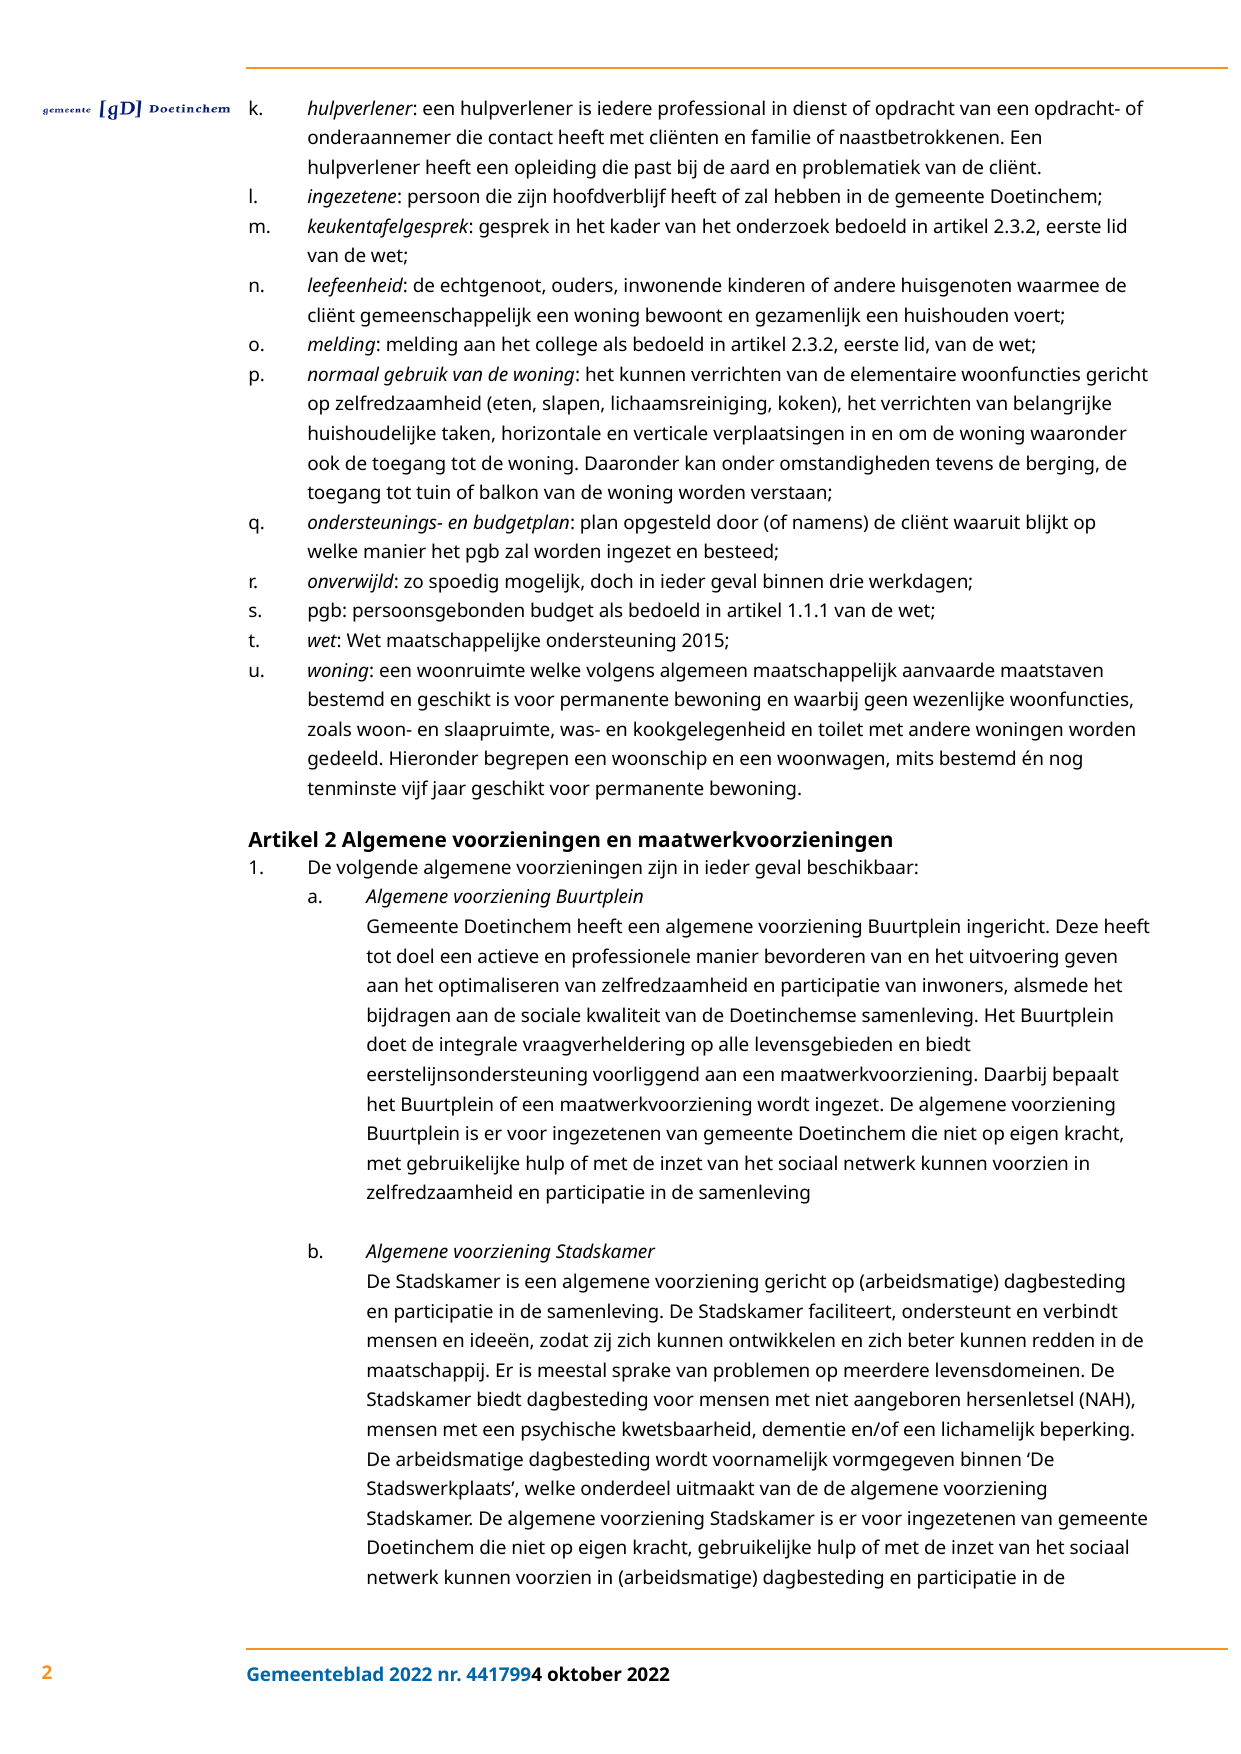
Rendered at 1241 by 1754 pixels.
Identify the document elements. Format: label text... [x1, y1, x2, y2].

text Artikel 2 Algemene voorzieningen en maatwerkvoorzieningen [248, 826, 1152, 854]
list ondersteunings- en budgetplan: plan opgesteld door (of namens) de cliënt waaruit blijkt op welke manier het pgb zal worden ingezet en besteed; [248, 509, 1152, 564]
list melding: melding aan het college als bedoeld in artikel 2.3.2, eerste lid, van de wet; [248, 331, 1152, 357]
list leefeenheid: de echtgenoot, ouders, inwonende kinderen of andere huisgenoten waarmee de cliënt gemeenschappelijk een woning bewoont en gezamenlijk een huishouden voert; [248, 272, 1152, 328]
list De volgende algemene voorzieningen zijn in ieder geval beschikbaar: [248, 854, 1152, 880]
list normaal gebruik van de woning: het kunnen verrichten van de elementaire woonfuncties gericht op zelfredzaamheid (eten, slapen, lichaamsreiniging, koken), het verrichten van belangrijke huishoudelijke taken, horizontale en verticale verplaatsingen in en om de woning waaronder ook de toegang tot de woning. Daaronder kan onder omstandigheden tevens de berging, de toegang tot tuin of balkon van de woning worden verstaan; [248, 361, 1152, 505]
list De Stadskamer is een algemene voorziening gericht op (arbeidsmatige) dagbesteding en participatie in de samenleving. De Stadskamer faciliteert, ondersteunt en verbindt mensen en ideeën, zodat zij zich kunnen ontwikkelen en zich beter kunnen redden in de maatschappij. Er is meestal sprake van problemen op meerdere levensdomeinen. De Stadskamer biedt dagbesteding voor mensen met niet aangeboren hersenletsel (NAH), mensen met een psychische kwetsbaarheid, dementie en/of een lichamelijk beperking. De arbeidsmatige dagbesteding wordt voornamelijk vormgegeven binnen ‘De Stadswerkplaats’, welke onderdeel uitmaakt van de de algemene voorziening Stadskamer. De algemene voorziening Stadskamer is er voor ingezetenen van gemeente Doetinchem die niet op eigen kracht, gebruikelijke hulp of met de inzet van het sociaal netwerk kunnen voorzien in (arbeidsmatige) dagbesteding en participatie in de [307, 1268, 1152, 1590]
list Gemeente Doetinchem heeft een algemene voorziening Buurtplein ingericht. Deze heeft tot doel een actieve en professionele manier bevorderen van en het uitvoering geven aan het optimaliseren van zelfredzaamheid en participatie van inwoners, alsmede het bijdragen aan de sociale kwaliteit van de Doetinchemse samenleving. Het Buurtplein doet de integrale vraagverheldering op alle levensgebieden en biedt eerstelijnsondersteuning voorliggend aan een maatwerkvoorziening. Daarbij bepaalt het Buurtplein of een maatwerkvoorziening wordt ingezet. De algemene voorziening Buurtplein is er voor ingezetenen van gemeente Doetinchem die niet op eigen kracht, met gebruikelijke hulp of met de inzet van het sociaal netwerk kunnen voorzien in zelfredzaamheid en participatie in de samenleving [307, 913, 1152, 1205]
list onverwijld: zo spoedig mogelijk, doch in ieder geval binnen drie werkdagen; [248, 568, 1152, 594]
list Algemene voorziening Stadskamer [307, 1239, 1152, 1264]
picture [41, 47, 231, 172]
list Algemene voorziening Buurtplein [307, 884, 1152, 909]
list pgb: persoonsgebonden budget als bedoeld in artikel 1.1.1 van de wet; [248, 598, 1152, 623]
list keukentafelgesprek: gesprek in het kader van het onderzoek bedoeld in artikel 2.3.2, eerste lid van de wet; [248, 213, 1152, 268]
list woning: een woonruimte welke volgens algemeen maatschappelijk aanvaarde maatstaven bestemd en geschikt is voor permanente bewoning en waarbij geen wezenlijke woonfuncties, zoals woon- en slaapruimte, was- en kookgelegenheid en toilet met andere woningen worden gedeeld. Hieronder begrepen een woonschip en een woonwagen, mits bestemd én nog tenminste vijf jaar geschikt voor permanente bewoning. [248, 657, 1152, 801]
list wet: Wet maatschappelijke ondersteuning 2015; [248, 627, 1152, 653]
list hulpverlener: een hulpverlener is iedere professional in dienst of opdracht van een opdracht- of onderaannemer die contact heeft met cliënten en familie of naastbetrokkenen. Een hulpverlener heeft een opleiding die past bij de aard en problematiek van de cliënt. [248, 95, 1152, 180]
list ingezetene: persoon die zijn hoofdverblijf heeft of zal hebben in de gemeente Doetinchem; [248, 183, 1152, 209]
